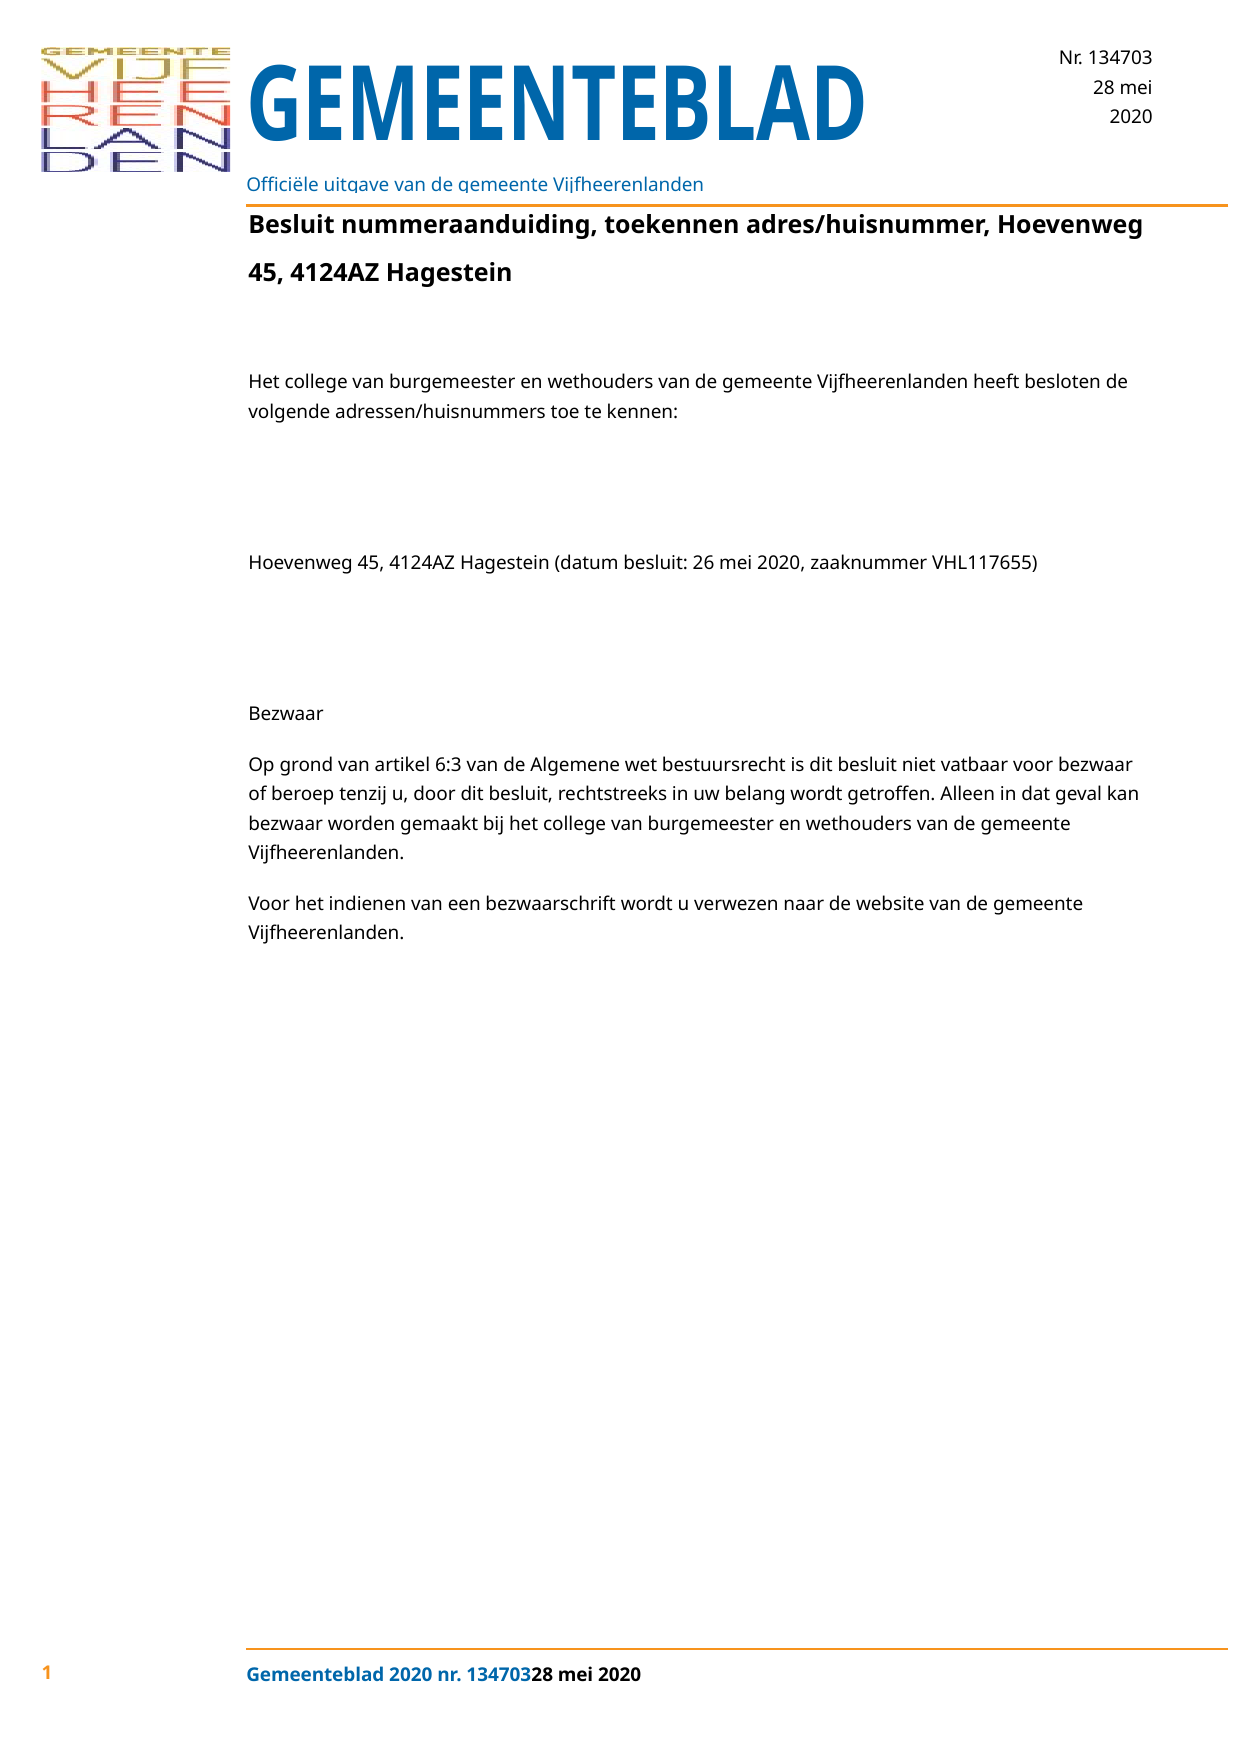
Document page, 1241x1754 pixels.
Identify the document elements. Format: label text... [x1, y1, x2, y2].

text Hoevenweg 45, 4124AZ Hagestein (datum besluit: 26 mei 2020, zaaknummer VHL117655) [248, 549, 1152, 575]
picture [41, 47, 231, 172]
text Op grond van artikel 6:3 van de Algemene wet bestuursrecht is dit besluit niet vatbaar voor bezwaar of beroep tenzij u, door dit besluit, rechtstreeks in uw belang wordt getroffen. Alleen in dat geval kan bezwaar worden gemaakt bij het college van burgemeester en wethouders van de gemeente Vijfheerenlanden. [248, 751, 1152, 865]
text Bezwaar [248, 700, 1152, 726]
text Het college van burgemeester en wethouders van de gemeente Vijfheerenlanden heeft besloten de volgende adressen/huisnummers toe te kennen: [248, 368, 1152, 424]
text Voor het indienen van een bezwaarschrift wordt u verwezen naar de website van de gemeente Vijfheerenlanden. [248, 890, 1152, 945]
text Besluit nummeraanduiding, toekennen adres/huisnummer, Hoevenweg 45, 4124AZ Hagestein [248, 207, 1152, 288]
